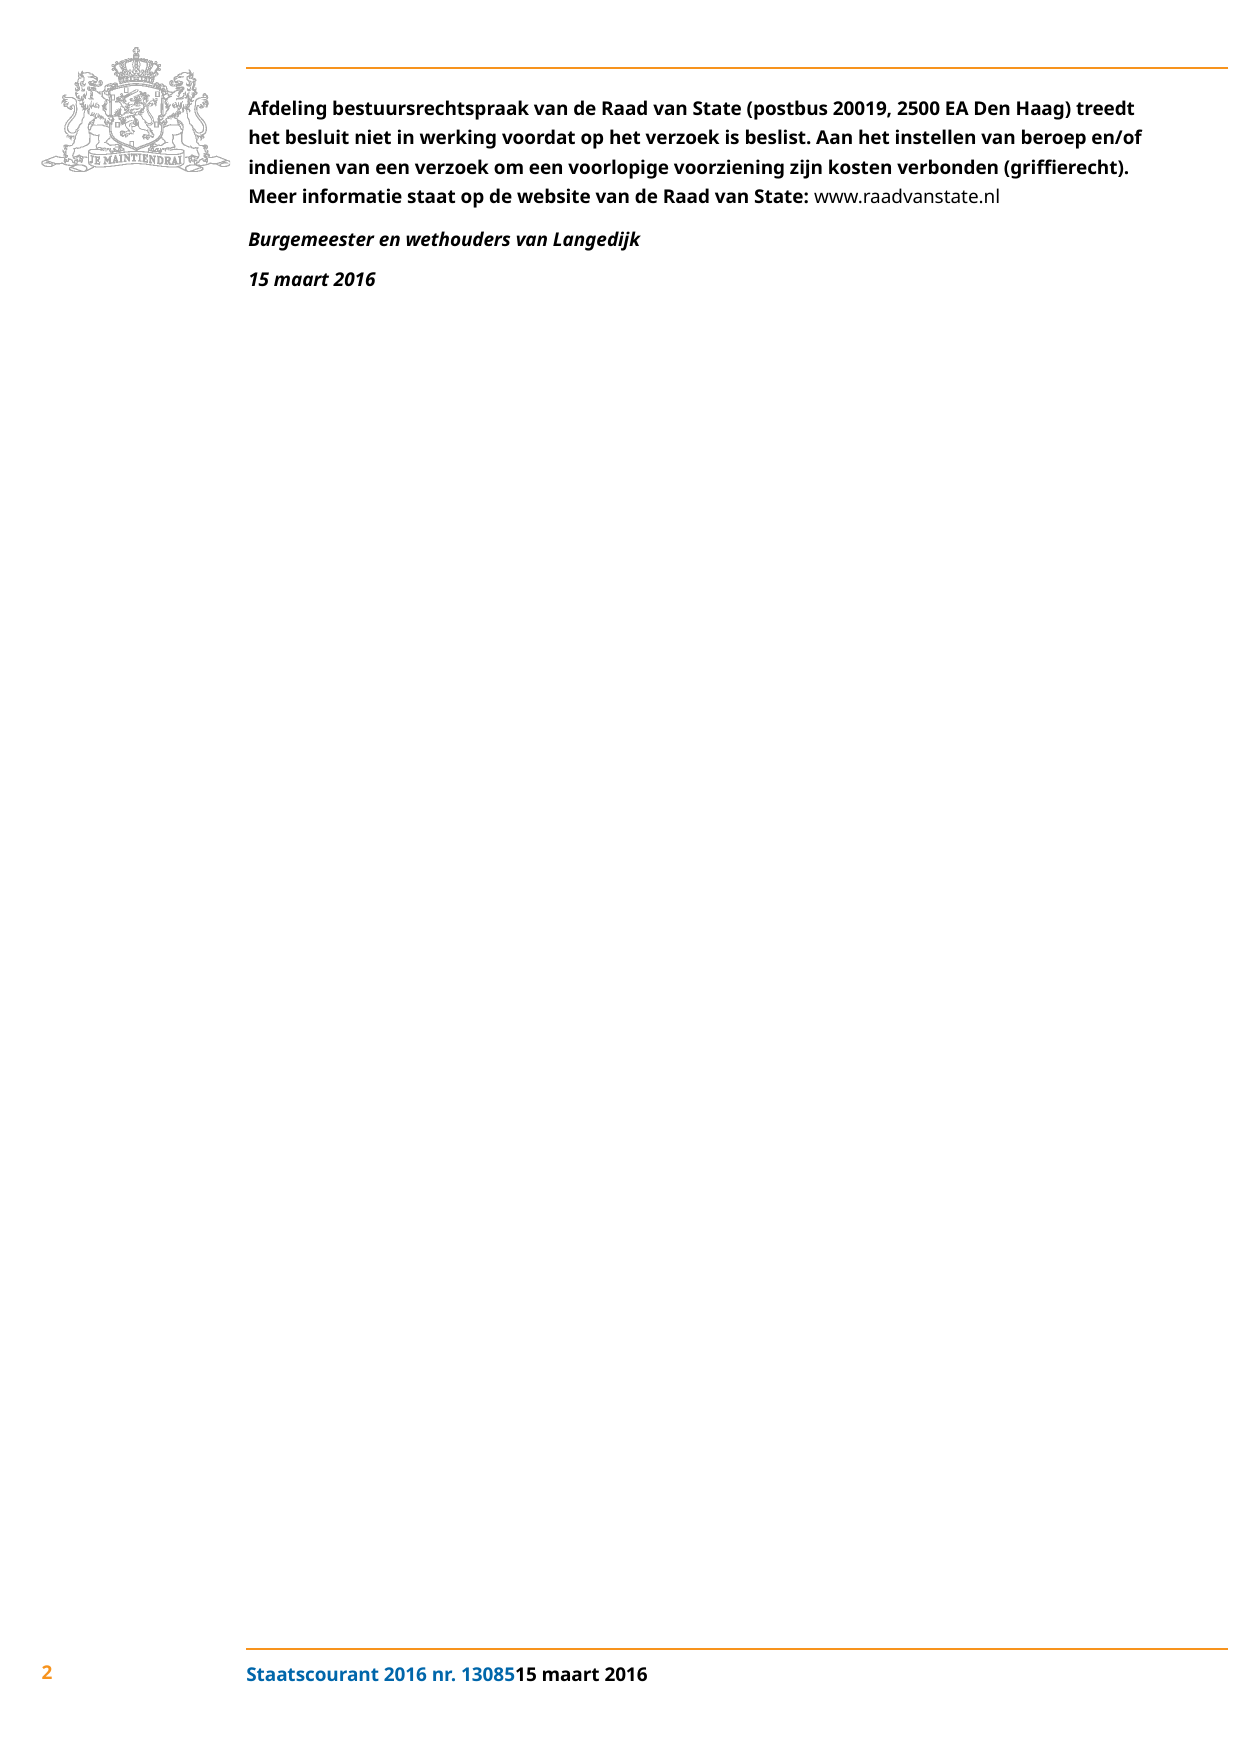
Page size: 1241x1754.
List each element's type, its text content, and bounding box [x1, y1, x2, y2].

text Afdeling bestuursrechtspraak van de Raad van State (postbus 20019, 2500 EA Den Haag) treedt het besluit niet in werking voordat op het verzoek is beslist. Aan het instellen van beroep en/of indienen van een verzoek om een voorlopige voorziening zijn kosten verbonden (griffierecht). Meer informatie staat op de website van de Raad van State: www.raadvanstate.nl [248, 95, 1152, 209]
text 15 maart 2016 [248, 266, 1152, 292]
picture [41, 47, 231, 172]
text Burgemeester en wethouders van Langedijk [248, 227, 1152, 252]
